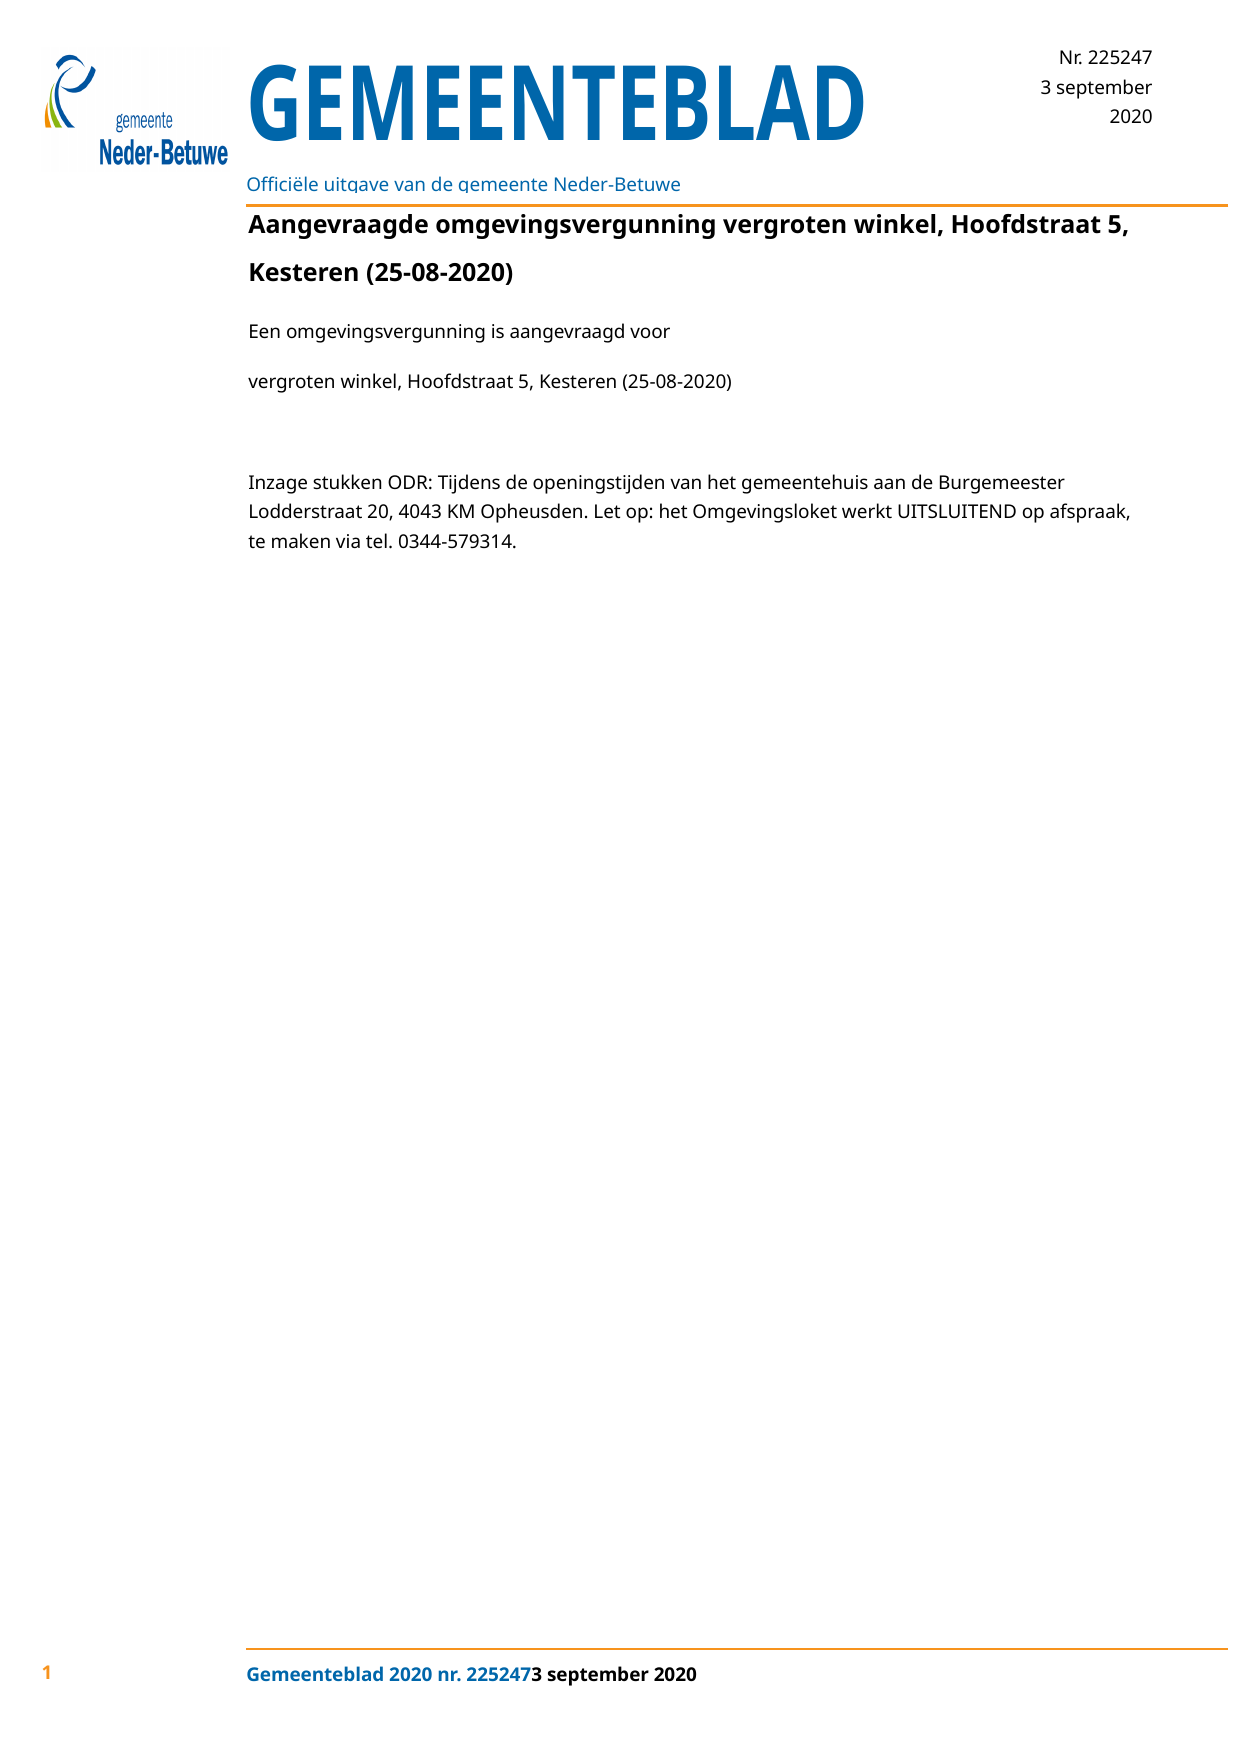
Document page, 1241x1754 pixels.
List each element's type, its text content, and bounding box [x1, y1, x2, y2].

text Aangevraagde omgevingsvergunning vergroten winkel, Hoofdstraat 5, Kesteren (25-08-2020) [248, 207, 1152, 288]
picture [41, 47, 231, 172]
text Een omgevingsvergunning is aangevraagd voor [248, 318, 1152, 344]
text Inzage stukken ODR: Tijdens de openingstijden van het gemeentehuis aan de Burgemeester Lodderstraat 20, 4043 KM Opheusden. Let op: het Omgevingsloket werkt UITSLUITEND op afspraak, te maken via tel. 0344-579314. [248, 469, 1152, 554]
text vergroten winkel, Hoofdstraat 5, Kesteren (25-08-2020) [248, 368, 1152, 394]
